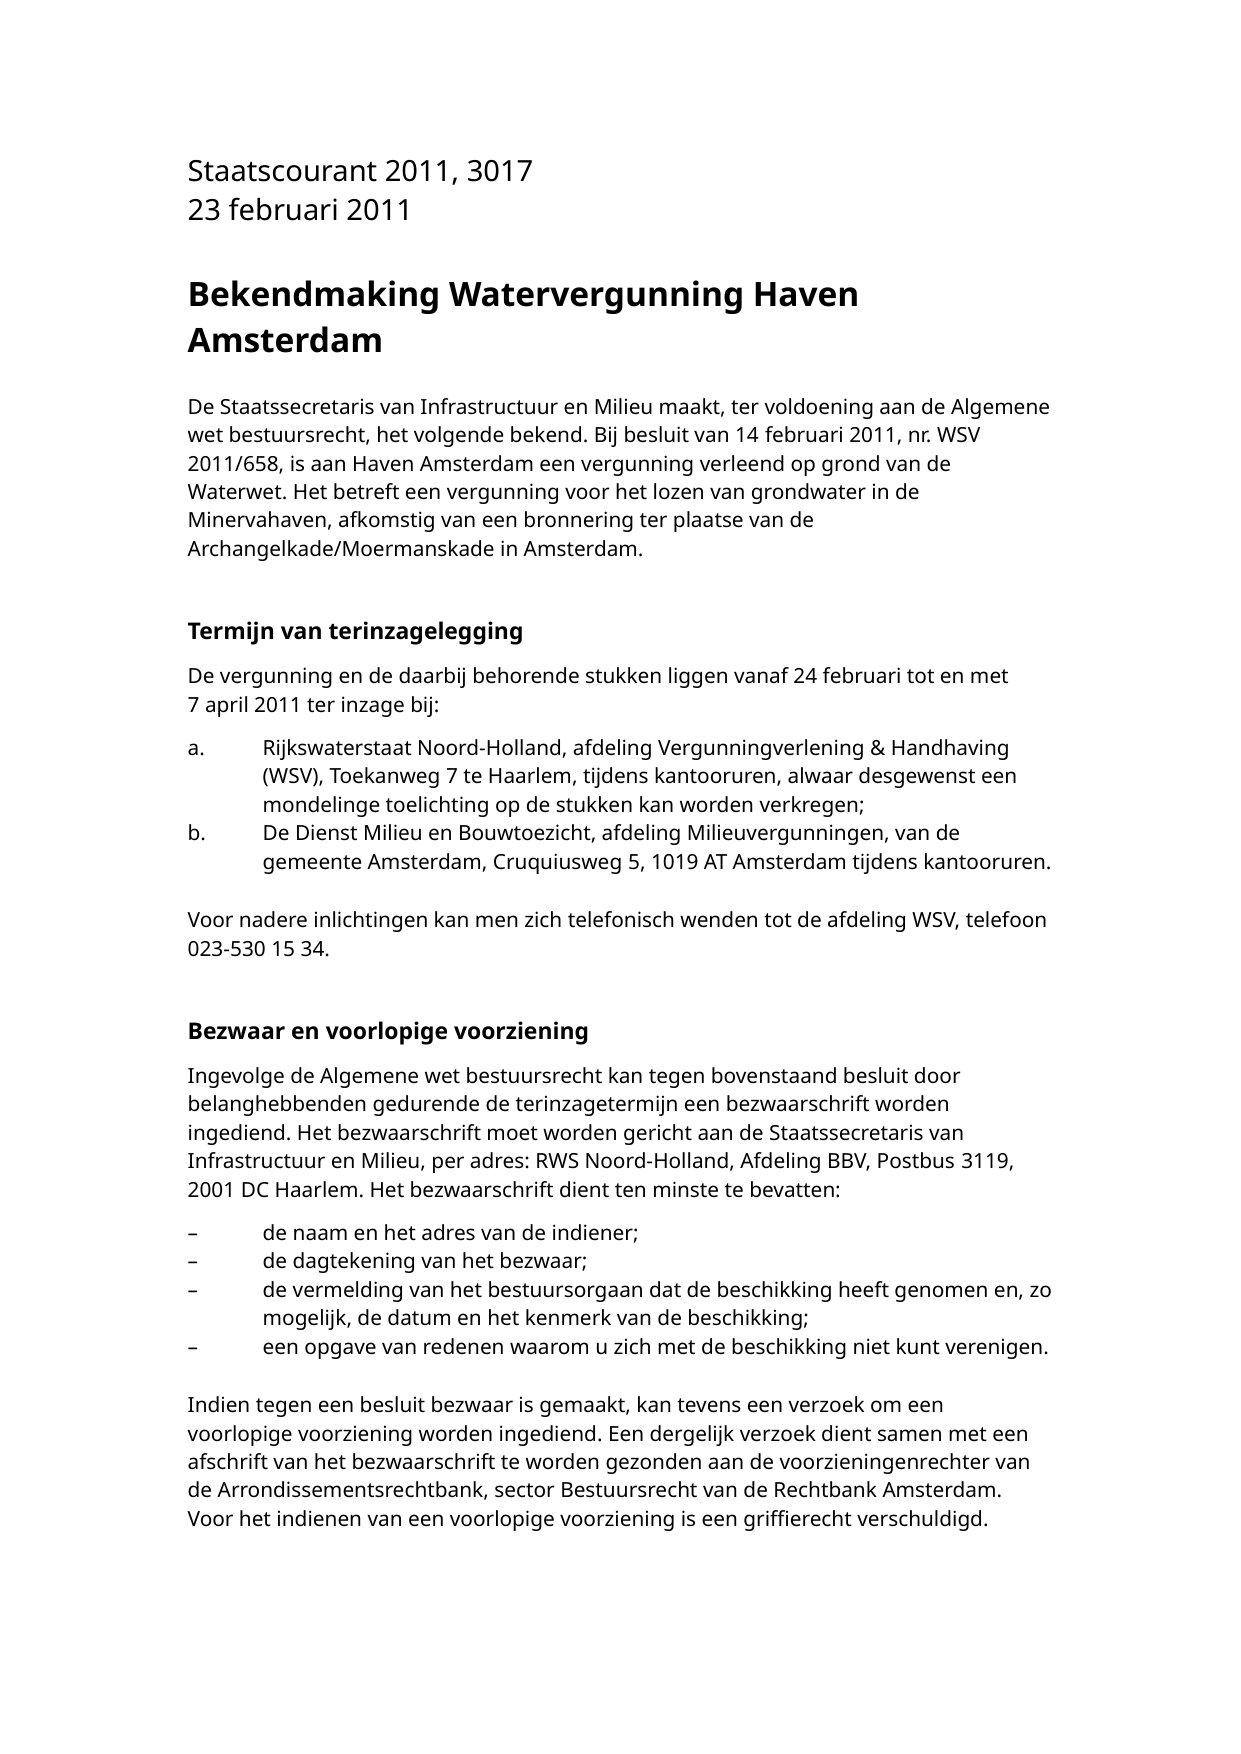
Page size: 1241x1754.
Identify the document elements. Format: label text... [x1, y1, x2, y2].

list de naam en het adres van de indiener; [187, 1218, 1053, 1247]
subtitle Bezwaar en voorlopige voorziening [187, 1015, 1053, 1046]
list de vermelding van het bestuursorgaan dat de beschikking heeft genomen en, zo mogelijk, de datum en het kenmerk van de beschikking; [187, 1275, 1053, 1332]
text Voor nadere inlichtingen kan men zich telefonisch wenden tot de afdeling WSV, telefoon 023-530 15 34. [187, 905, 1053, 962]
text De vergunning en de daarbij behorende stukken liggen vanaf 24 februari tot en met 7 april 2011 ter inzage bij: [187, 661, 1053, 718]
list de dagtekening van het bezwaar; [187, 1247, 1053, 1275]
text De Staatssecretaris van Infrastructuur en Milieu maakt, ter voldoening aan de Algemene wet bestuursrecht, het volgende bekend. Bij besluit van 14 februari 2011, nr. WSV 2011/658, is aan Haven Amsterdam een vergunning verleend op grond van de Waterwet. Het betreft een vergunning voor het lozen van grondwater in de Minervahaven, afkomstig van een bronnering ter plaatse van de Archangelkade/Moermanskade in Amsterdam. [187, 392, 1053, 562]
list Rijkswaterstaat Noord-Holland, afdeling Vergunningverlening & Handhaving (WSV), Toekanweg 7 te Haarlem, tijdens kantooruren, alwaar desgewenst een mondelinge toelichting op de stukken kan worden verkregen; [187, 733, 1053, 818]
list De Dienst Milieu en Bouwtoezicht, afdeling Milieuvergunningen, van de gemeente Amsterdam, Cruquiusweg 5, 1019 AT Amsterdam tijdens kantooruren. [187, 818, 1053, 875]
text 23 februari 2011 [187, 190, 1053, 229]
list een opgave van redenen waarom u zich met de beschikking niet kunt verenigen. [187, 1332, 1053, 1360]
text Ingevolge de Algemene wet bestuursrecht kan tegen bovenstaand besluit door belanghebbenden gedurende de terinzagetermijn een bezwaarschrift worden ingediend. Het bezwaarschrift moet worden gericht aan de Staatssecretaris van Infrastructuur en Milieu, per adres: RWS Noord-Holland, Afdeling BBV, Postbus 3119, 2001 DC Haarlem. Het bezwaarschrift dient ten minste te bevatten: [187, 1061, 1053, 1203]
text Indien tegen een besluit bezwaar is gemaakt, kan tevens een verzoek om een voorlopige voorziening worden ingediend. Een dergelijk verzoek dient samen met een afschrift van het bezwaarschrift te worden gezonden aan de voorzieningenrechter van de Arrondissementsrechtbank, sector Bestuursrecht van de Rechtbank Amsterdam. Voor het indienen van een voorlopige voorziening is een griffierecht verschuldigd. [187, 1390, 1053, 1532]
subtitle Bekendmaking Watervergunning Haven Amsterdam [187, 271, 1053, 362]
subtitle Termijn van terinzagelegging [187, 615, 1053, 646]
text Staatscourant 2011, 3017 [187, 150, 1053, 190]
